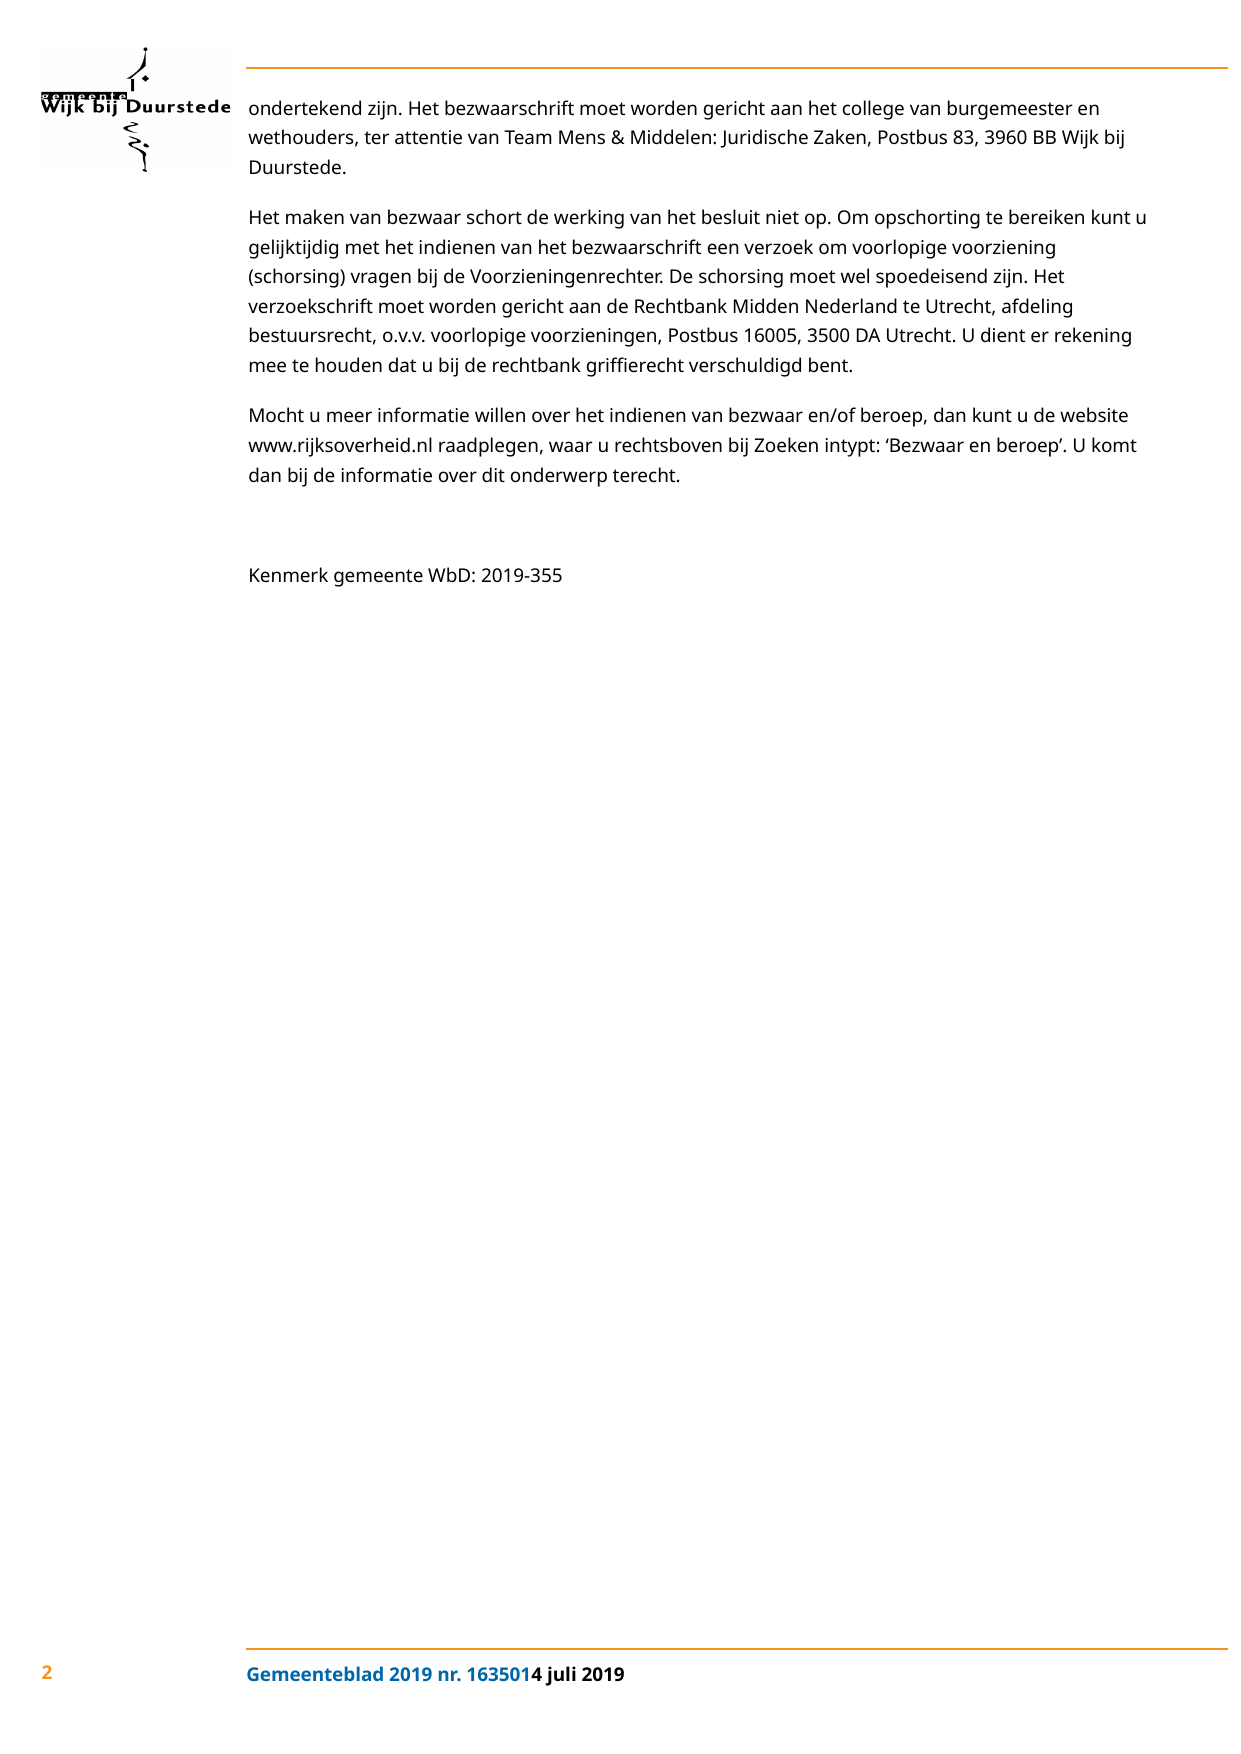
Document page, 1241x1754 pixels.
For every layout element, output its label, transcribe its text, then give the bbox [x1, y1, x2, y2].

picture [41, 47, 231, 172]
text ondertekend zijn. Het bezwaarschrift moet worden gericht aan het college van burgemeester en wethouders, ter attentie van Team Mens & Middelen: Juridische Zaken, Postbus 83, 3960 BB Wijk bij Duurstede. [248, 95, 1152, 180]
text Mocht u meer informatie willen over het indienen van bezwaar en/of beroep, dan kunt u de website www.rijksoverheid.nl raadplegen, waar u rechtsboven bij Zoeken intypt: ‘Bezwaar en beroep’. U komt dan bij de informatie over dit onderwerp terecht. [248, 403, 1152, 488]
text Kenmerk gemeente WbD: 2019-355 [248, 563, 1152, 588]
text Het maken van bezwaar schort de werking van het besluit niet op. Om opschorting te bereiken kunt u gelijktijdig met het indienen van het bezwaarschrift een verzoek om voorlopige voorziening (schorsing) vragen bij de Voorzieningenrechter. De schorsing moet wel spoedeisend zijn. Het verzoekschrift moet worden gericht aan de Rechtbank Midden Nederland te Utrecht, afdeling bestuursrecht, o.v.v. voorlopige voorzieningen, Postbus 16005, 3500 DA Utrecht. U dient er rekening mee te houden dat u bij de rechtbank griffierecht verschuldigd bent. [248, 204, 1152, 378]
